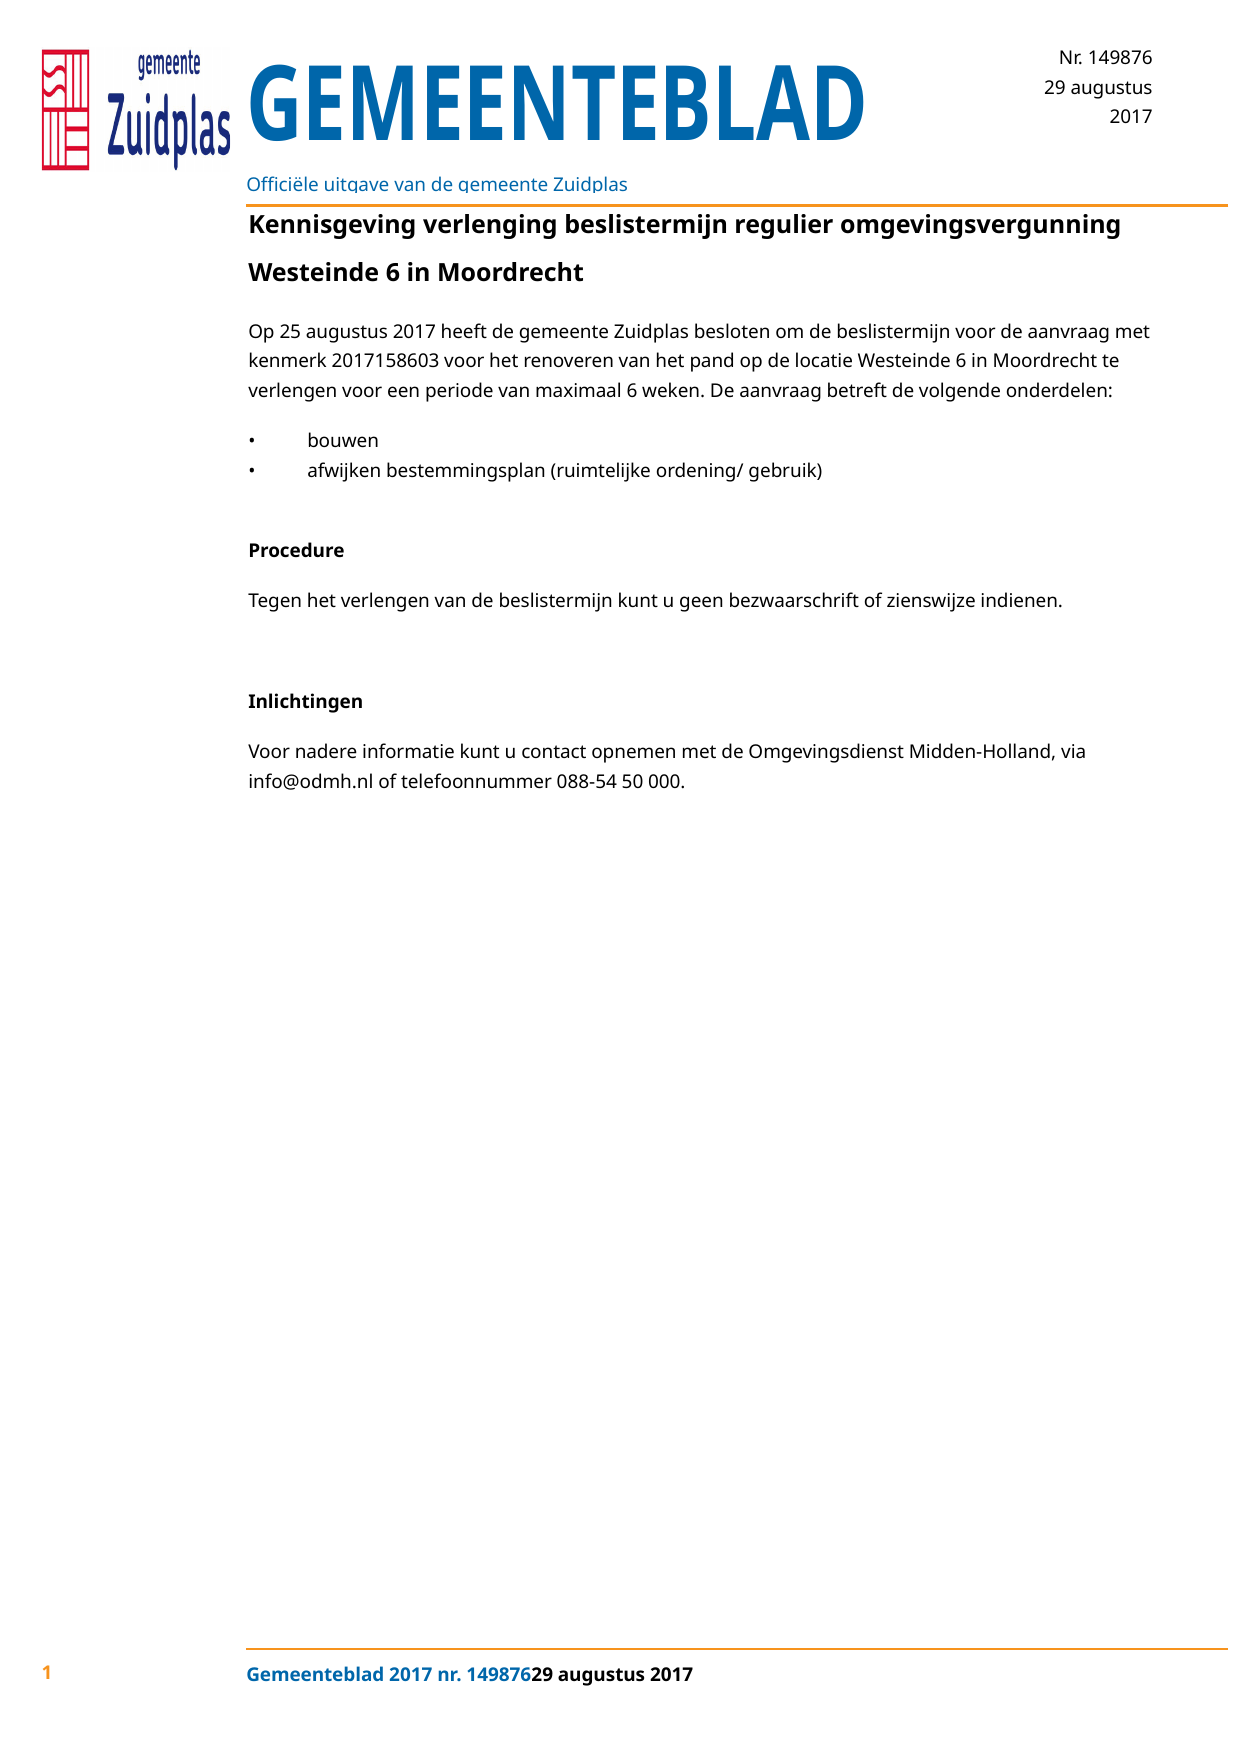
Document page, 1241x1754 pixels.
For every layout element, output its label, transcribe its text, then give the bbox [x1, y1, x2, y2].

list bouwen [248, 427, 1152, 453]
text Kennisgeving verlenging beslistermijn regulier omgevingsvergunning Westeinde 6 in Moordrecht [248, 207, 1152, 288]
text Tegen het verlengen van de beslistermijn kunt u geen bezwaarschrift of zienswijze indienen. [248, 587, 1152, 613]
text Voor nadere informatie kunt u contact opnemen met de Omgevingsdienst Midden-Holland, via info@odmh.nl of telefoonnummer 088-54 50 000. [248, 739, 1152, 794]
text Op 25 augustus 2017 heeft de gemeente Zuidplas besloten om de beslistermijn voor de aanvraag met kenmerk 2017158603 voor het renoveren van het pand op de locatie Westeinde 6 in Moordrecht te verlengen voor een periode van maximaal 6 weken. De aanvraag betreft de volgende onderdelen: [248, 318, 1152, 403]
list afwijken bestemmingsplan (ruimtelijke ordening/ gebruik) [248, 457, 1152, 483]
picture [41, 47, 231, 172]
text Procedure [248, 537, 1152, 563]
text Inlichtingen [248, 688, 1152, 714]
